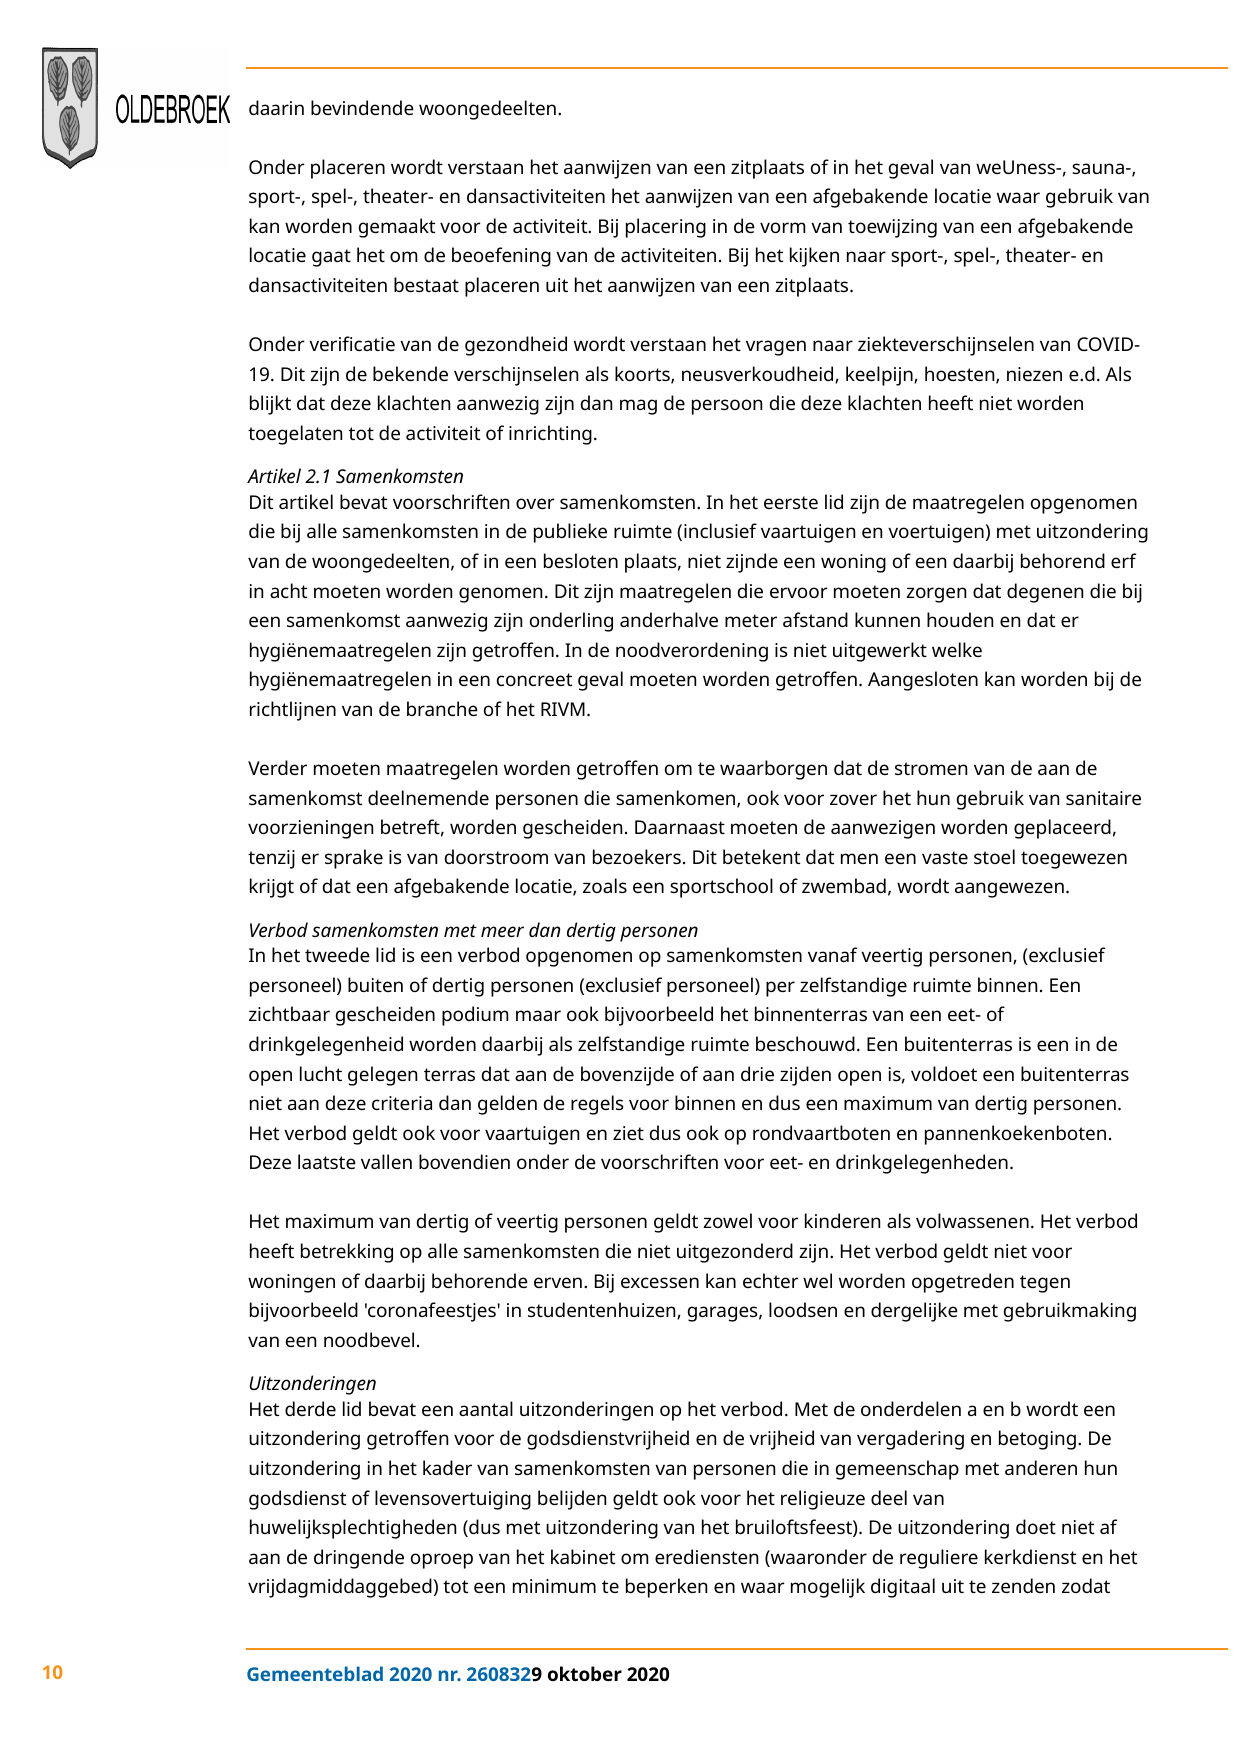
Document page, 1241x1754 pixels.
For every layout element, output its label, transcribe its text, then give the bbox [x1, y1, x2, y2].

text Verder moeten maatregelen worden getroffen om te waarborgen dat de stromen van de aan de samenkomst deelnemende personen die samenkomen, ook voor zover het hun gebruik van sanitaire voorzieningen betreft, worden gescheiden. Daarnaast moeten de aanwezigen worden geplaceerd, tenzij er sprake is van doorstroom van bezoekers. Dit betekent dat men een vaste stoel toegewezen krijgt of dat een afgebakende locatie, zoals een sportschool of zwembad, wordt aangewezen. [248, 755, 1152, 899]
text Dit artikel bevat voorschriften over samenkomsten. In het eerste lid zijn de maatregelen opgenomen die bij alle samenkomsten in de publieke ruimte (inclusief vaartuigen en voertuigen) met uitzondering van de woongedeelten, of in een besloten plaats, niet zijnde een woning of een daarbij behorend erf in acht moeten worden genomen. Dit zijn maatregelen die ervoor moeten zorgen dat degenen die bij een samenkomst aanwezig zijn onderling anderhalve meter afstand kunnen houden en dat er hygiënemaatregelen zijn getroffen. In de noodverordening is niet uitgewerkt welke hygiënemaatregelen in een concreet geval moeten worden getroffen. Aangesloten kan worden bij de richtlijnen van de branche of het RIVM. [248, 489, 1152, 722]
text Het maximum van dertig of veertig personen geldt zowel voor kinderen als volwassenen. Het verbod heeft betrekking op alle samenkomsten die niet uitgezonderd zijn. Het verbod geldt niet voor woningen of daarbij behorende erven. Bij excessen kan echter wel worden opgetreden tegen bijvoorbeeld 'coronafeestjes' in studentenhuizen, garages, loodsen en dergelijke met gebruikmaking van een noodbevel. [248, 1209, 1152, 1353]
text Artikel 2.1 Samenkomsten [248, 463, 1152, 489]
text Het derde lid bevat een aantal uitzonderingen op het verbod. Met de onderdelen a en b wordt een uitzondering getroffen voor de godsdienstvrijheid en de vrijheid van vergadering en betoging. De uitzondering in het kader van samenkomsten van personen die in gemeenschap met anderen hun godsdienst of levensovertuiging belijden geldt ook voor het religieuze deel van huwelijksplechtigheden (dus met uitzondering van het bruiloftsfeest). De uitzondering doet niet af aan de dringende oproep van het kabinet om erediensten (waaronder de reguliere kerkdienst en het vrijdagmiddaggebed) tot een minimum te beperken en waar mogelijk digitaal uit te zenden zodat [248, 1396, 1152, 1599]
text In het tweede lid is een verbod opgenomen op samenkomsten vanaf veertig personen, (exclusief personeel) buiten of dertig personen (exclusief personeel) per zelfstandige ruimte binnen. Een zichtbaar gescheiden podium maar ook bijvoorbeeld het binnenterras van een eet- of drinkgelegenheid worden daarbij als zelfstandige ruimte beschouwd. Een buitenterras is een in de open lucht gelegen terras dat aan de bovenzijde of aan drie zijden open is, voldoet een buitenterras niet aan deze criteria dan gelden de regels voor binnen en dus een maximum van dertig personen. Het verbod geldt ook voor vaartuigen en ziet dus ook op rondvaartboten en pannenkoekenboten. Deze laatste vallen bovendien onder de voorschriften voor eet- en drinkgelegenheden. [248, 942, 1152, 1175]
picture [41, 47, 231, 172]
text daarin bevindende woongedeelten. [248, 95, 1152, 121]
text Verbod samenkomsten met meer dan dertig personen [248, 917, 1152, 942]
text Uitzonderingen [248, 1370, 1152, 1396]
text Onder verificatie van de gezondheid wordt verstaan het vragen naar ziekteverschijnselen van COVID-19. Dit zijn de bekende verschijnselen als koorts, neusverkoudheid, keelpijn, hoesten, niezen e.d. Als blijkt dat deze klachten aanwezig zijn dan mag de persoon die deze klachten heeft niet worden toegelaten tot de activiteit of inrichting. [248, 331, 1152, 446]
text Onder placeren wordt verstaan het aanwijzen van een zitplaats of in het geval van weUness-, sauna-, sport-, spel-, theater- en dansactiviteiten het aanwijzen van een afgebakende locatie waar gebruik van kan worden gemaakt voor de activiteit. Bij placering in de vorm van toewijzing van een afgebakende locatie gaat het om de beoefening van de activiteiten. Bij het kijken naar sport-, spel-, theater- en dansactiviteiten bestaat placeren uit het aanwijzen van een zitplaats. [248, 154, 1152, 298]
